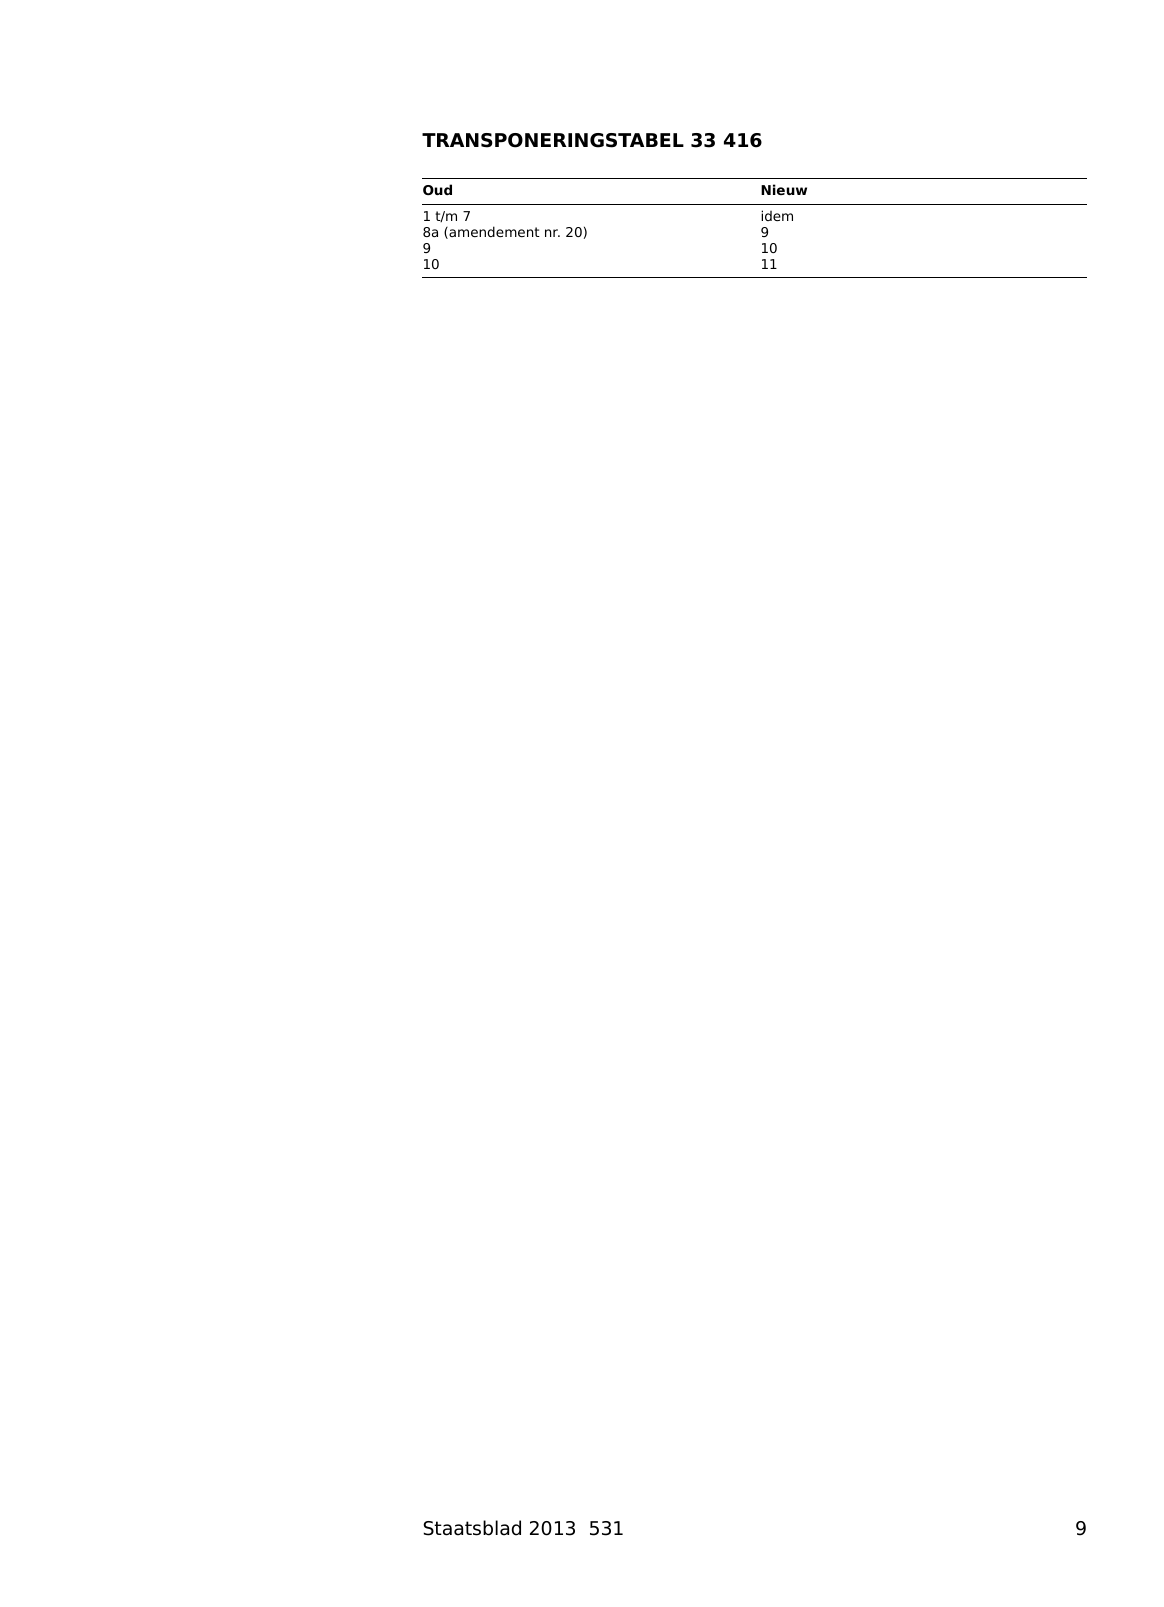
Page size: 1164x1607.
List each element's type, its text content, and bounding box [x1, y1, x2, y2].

table_header Nieuw [754, 179, 1087, 203]
table_header Oud [422, 179, 754, 203]
table_cell 9 [422, 241, 754, 256]
table_cell 8a (amendement nr. 20) [422, 225, 754, 241]
table_cell 9 [754, 225, 1087, 241]
table_cell idem [754, 205, 1087, 225]
table_cell 10 [754, 241, 1087, 256]
table_cell 1 t/m 7 [422, 205, 754, 225]
table_cell 11 [754, 256, 1087, 277]
subtitle TRANSPONERINGSTABEL 33 416 [422, 130, 1087, 152]
table_cell 10 [422, 256, 754, 277]
